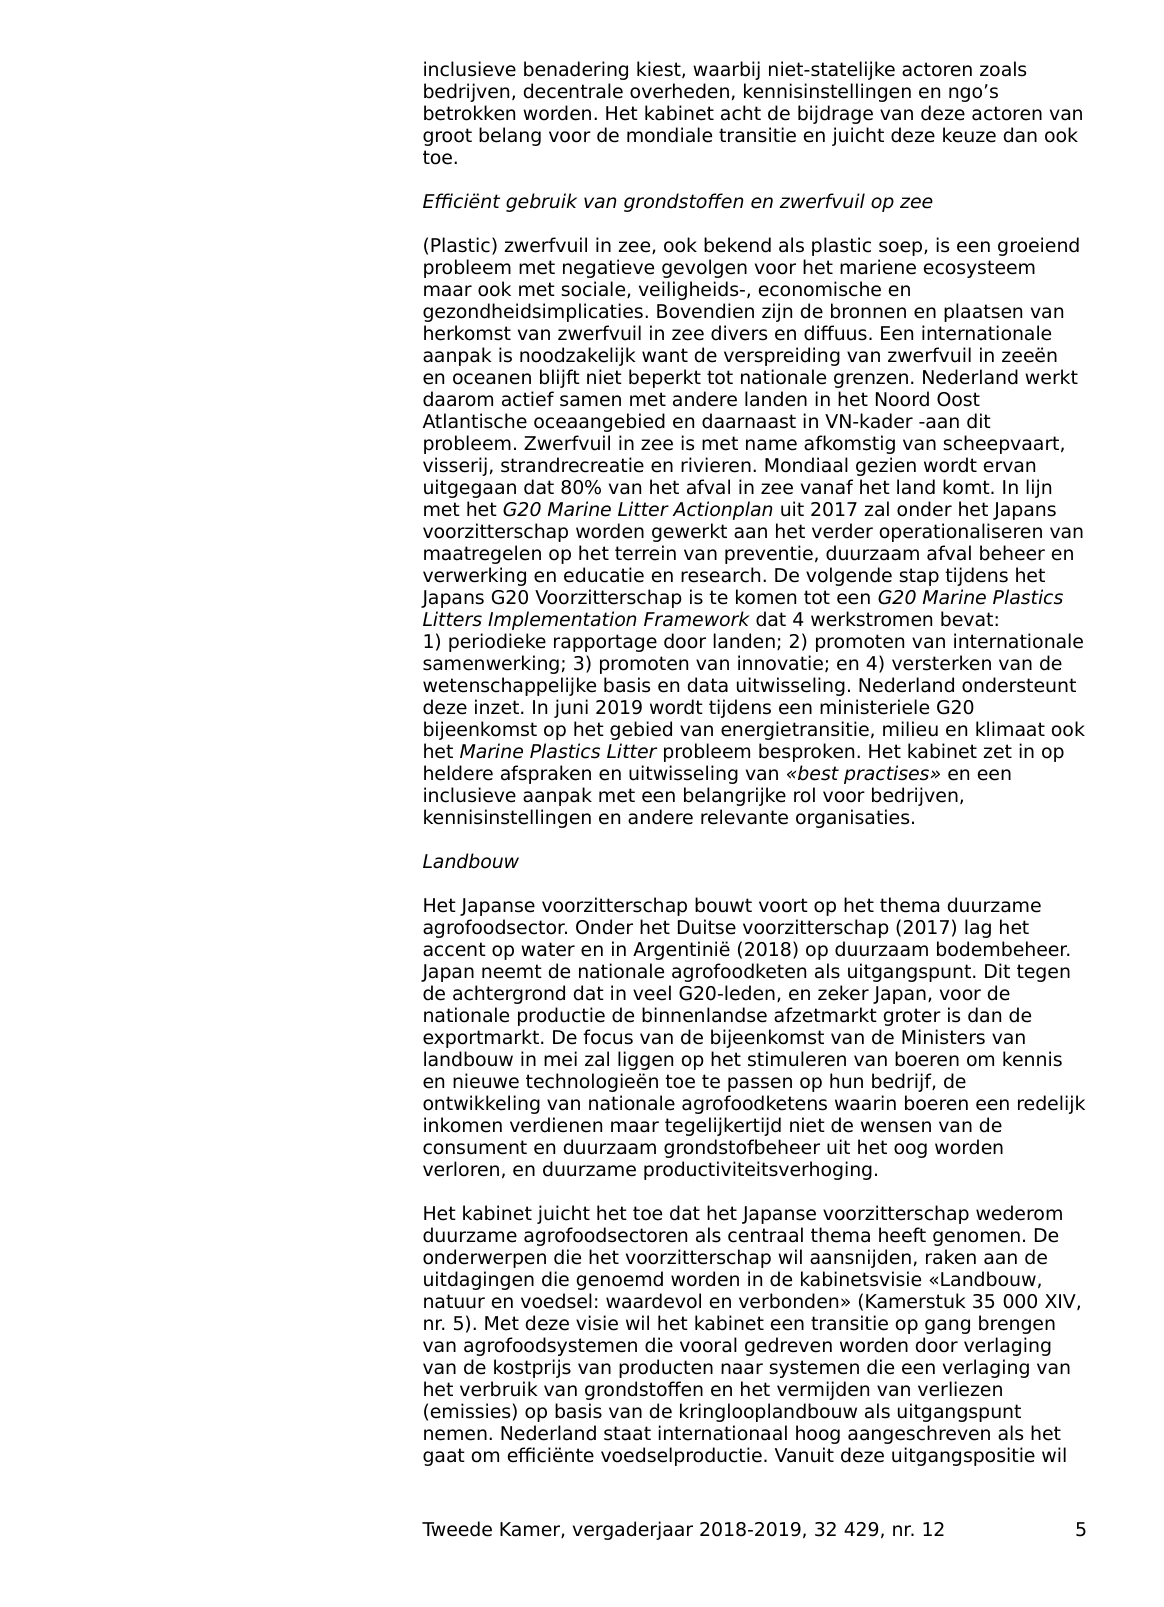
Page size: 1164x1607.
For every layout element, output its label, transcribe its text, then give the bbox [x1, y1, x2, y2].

text inclusieve benadering kiest, waarbij niet-statelijke actoren zoals bedrijven, decentrale overheden, kennisinstellingen en ngo’s betrokken worden. Het kabinet acht de bijdrage van deze actoren van groot belang voor de mondiale transitie en juicht deze keuze dan ook toe. [422, 59, 1087, 169]
subtitle Efficiënt gebruik van grondstoffen en zwerfvuil op zee [422, 191, 1087, 213]
text Het Japanse voorzitterschap bouwt voort op het thema duurzame agrofoodsector. Onder het Duitse voorzitterschap (2017) lag het accent op water en in Argentinië (2018) op duurzaam bodembeheer. Japan neemt de nationale agrofoodketen als uitgangspunt. Dit tegen de achtergrond dat in veel G20-leden, en zeker Japan, voor de nationale productie de binnenlandse afzetmarkt groter is dan de exportmarkt. De focus van de bijeenkomst van de Ministers van landbouw in mei zal liggen op het stimuleren van boeren om kennis en nieuwe technologieën toe te passen op hun bedrijf, de ontwikkeling van nationale agrofoodketens waarin boeren een redelijk inkomen verdienen maar tegelijkertijd niet de wensen van de consument en duurzaam grondstofbeheer uit het oog worden verloren, en duurzame productiviteitsverhoging. [422, 895, 1087, 1181]
subtitle Landbouw [422, 851, 1087, 873]
text (Plastic) zwerfvuil in zee, ook bekend als plastic soep, is een groeiend probleem met negatieve gevolgen voor het mariene ecosysteem maar ook met sociale, veiligheids-, economische en gezondheidsimplicaties. Bovendien zijn de bronnen en plaatsen van herkomst van zwerfvuil in zee divers en diffuus. Een internationale aanpak is noodzakelijk want de verspreiding van zwerfvuil in zeeën en oceanen blijft niet beperkt tot nationale grenzen. Nederland werkt daarom actief samen met andere landen in het Noord Oost Atlantische oceaangebied en daarnaast in VN-kader -aan dit probleem. Zwerfvuil in zee is met name afkomstig van scheepvaart, visserij, strandrecreatie en rivieren. Mondiaal gezien wordt ervan uitgegaan dat 80% van het afval in zee vanaf het land komt. In lijn met het G20 Marine Litter Actionplan uit 2017 zal onder het Japans voorzitterschap worden gewerkt aan het verder operationaliseren van maatregelen op het terrein van preventie, duurzaam afval beheer en verwerking en educatie en research. De volgende stap tijdens het Japans G20 Voorzitterschap is te komen tot een G20 Marine Plastics Litters Implementation Framework dat 4 werkstromen bevat: 1) periodieke rapportage door landen; 2) promoten van internationale samenwerking; 3) promoten van innovatie; en 4) versterken van de wetenschappelijke basis en data uitwisseling. Nederland ondersteunt deze inzet. In juni 2019 wordt tijdens een ministeriele G20 bijeenkomst op het gebied van energietransitie, milieu en klimaat ook het Marine Plastics Litter probleem besproken. Het kabinet zet in op heldere afspraken en uitwisseling van «best practises» en een inclusieve aanpak met een belangrijke rol voor bedrijven, kennisinstellingen en andere relevante organisaties. [422, 235, 1087, 829]
text Het kabinet juicht het toe dat het Japanse voorzitterschap wederom duurzame agrofoodsectoren als centraal thema heeft genomen. De onderwerpen die het voorzitterschap wil aansnijden, raken aan de uitdagingen die genoemd worden in de kabinetsvisie «Landbouw, natuur en voedsel: waardevol en verbonden» (Kamerstuk 35 000 XIV, nr. 5). Met deze visie wil het kabinet een transitie op gang brengen van agrofoodsystemen die vooral gedreven worden door verlaging van de kostprijs van producten naar systemen die een verlaging van het verbruik van grondstoffen en het vermijden van verliezen (emissies) op basis van de kringlooplandbouw als uitgangspunt nemen. Nederland staat internationaal hoog aangeschreven als het gaat om efficiënte voedselproductie. Vanuit deze uitgangspositie wil [422, 1203, 1087, 1467]
